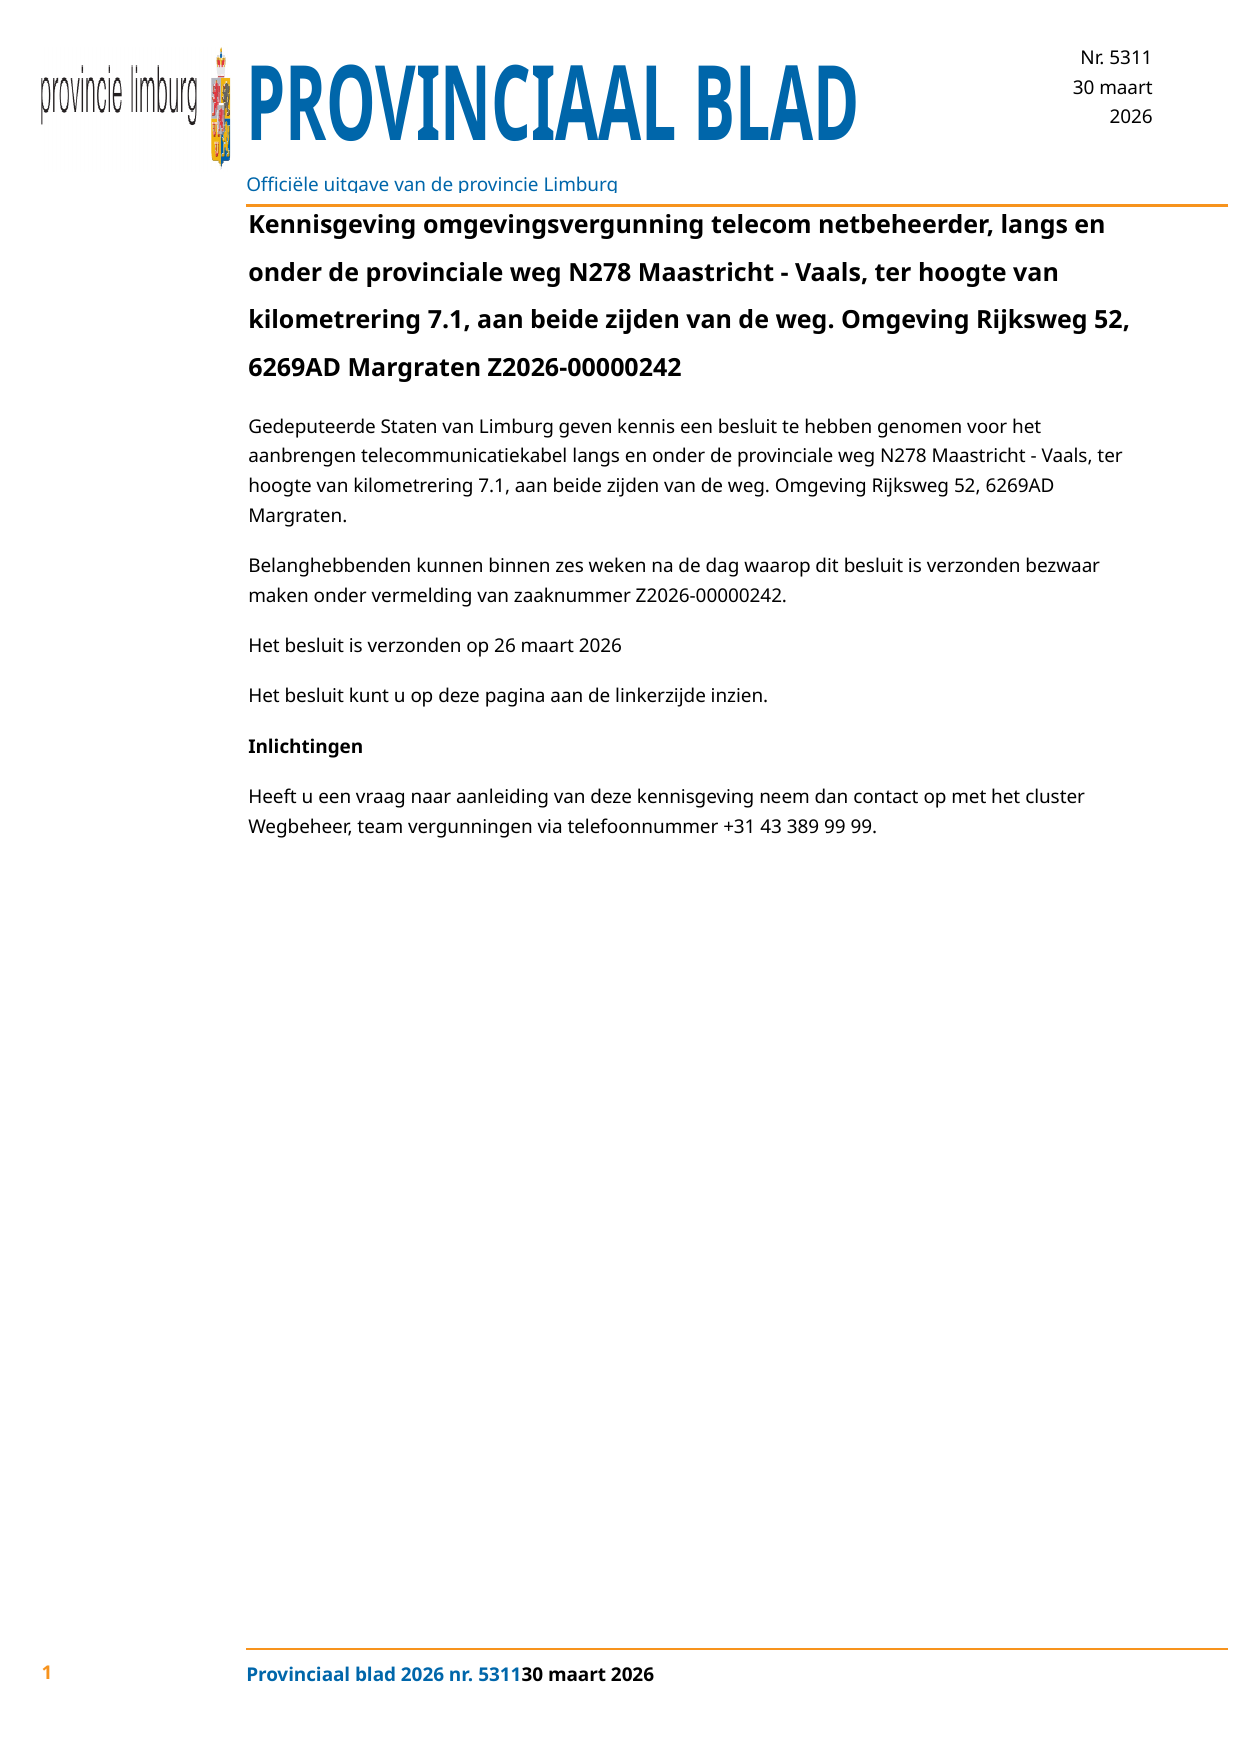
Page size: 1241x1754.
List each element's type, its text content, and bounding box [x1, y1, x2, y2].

text Het besluit is verzonden op 26 maart 2026 [248, 632, 1152, 658]
text Gedeputeerde Staten van Limburg geven kennis een besluit te hebben genomen voor het aanbrengen telecommunicatiekabel langs en onder de provinciale weg N278 Maastricht - Vaals, ter hoogte van kilometrering 7.1, aan beide zijden van de weg. Omgeving Rijksweg 52, 6269AD Margraten. [248, 413, 1152, 528]
text Heeft u een vraag naar aanleiding van deze kennisgeving neem dan contact op met het cluster Wegbeheer, team vergunningen via telefoonnummer +31 43 389 99 99. [248, 783, 1152, 839]
text Het besluit kunt u op deze pagina aan de linkerzijde inzien. [248, 683, 1152, 708]
picture [41, 47, 231, 172]
text Belanghebbenden kunnen binnen zes weken na de dag waarop dit besluit is verzonden bezwaar maken onder vermelding van zaaknummer Z2026-00000242. [248, 552, 1152, 608]
text Kennisgeving omgevingsvergunning telecom netbeheerder, langs en onder de provinciale weg N278 Maastricht - Vaals, ter hoogte van kilometrering 7.1, aan beide zijden van de weg. Omgeving Rijksweg 52, 6269AD Margraten Z2026-00000242 [248, 207, 1152, 384]
text Inlichtingen [248, 733, 1152, 759]
